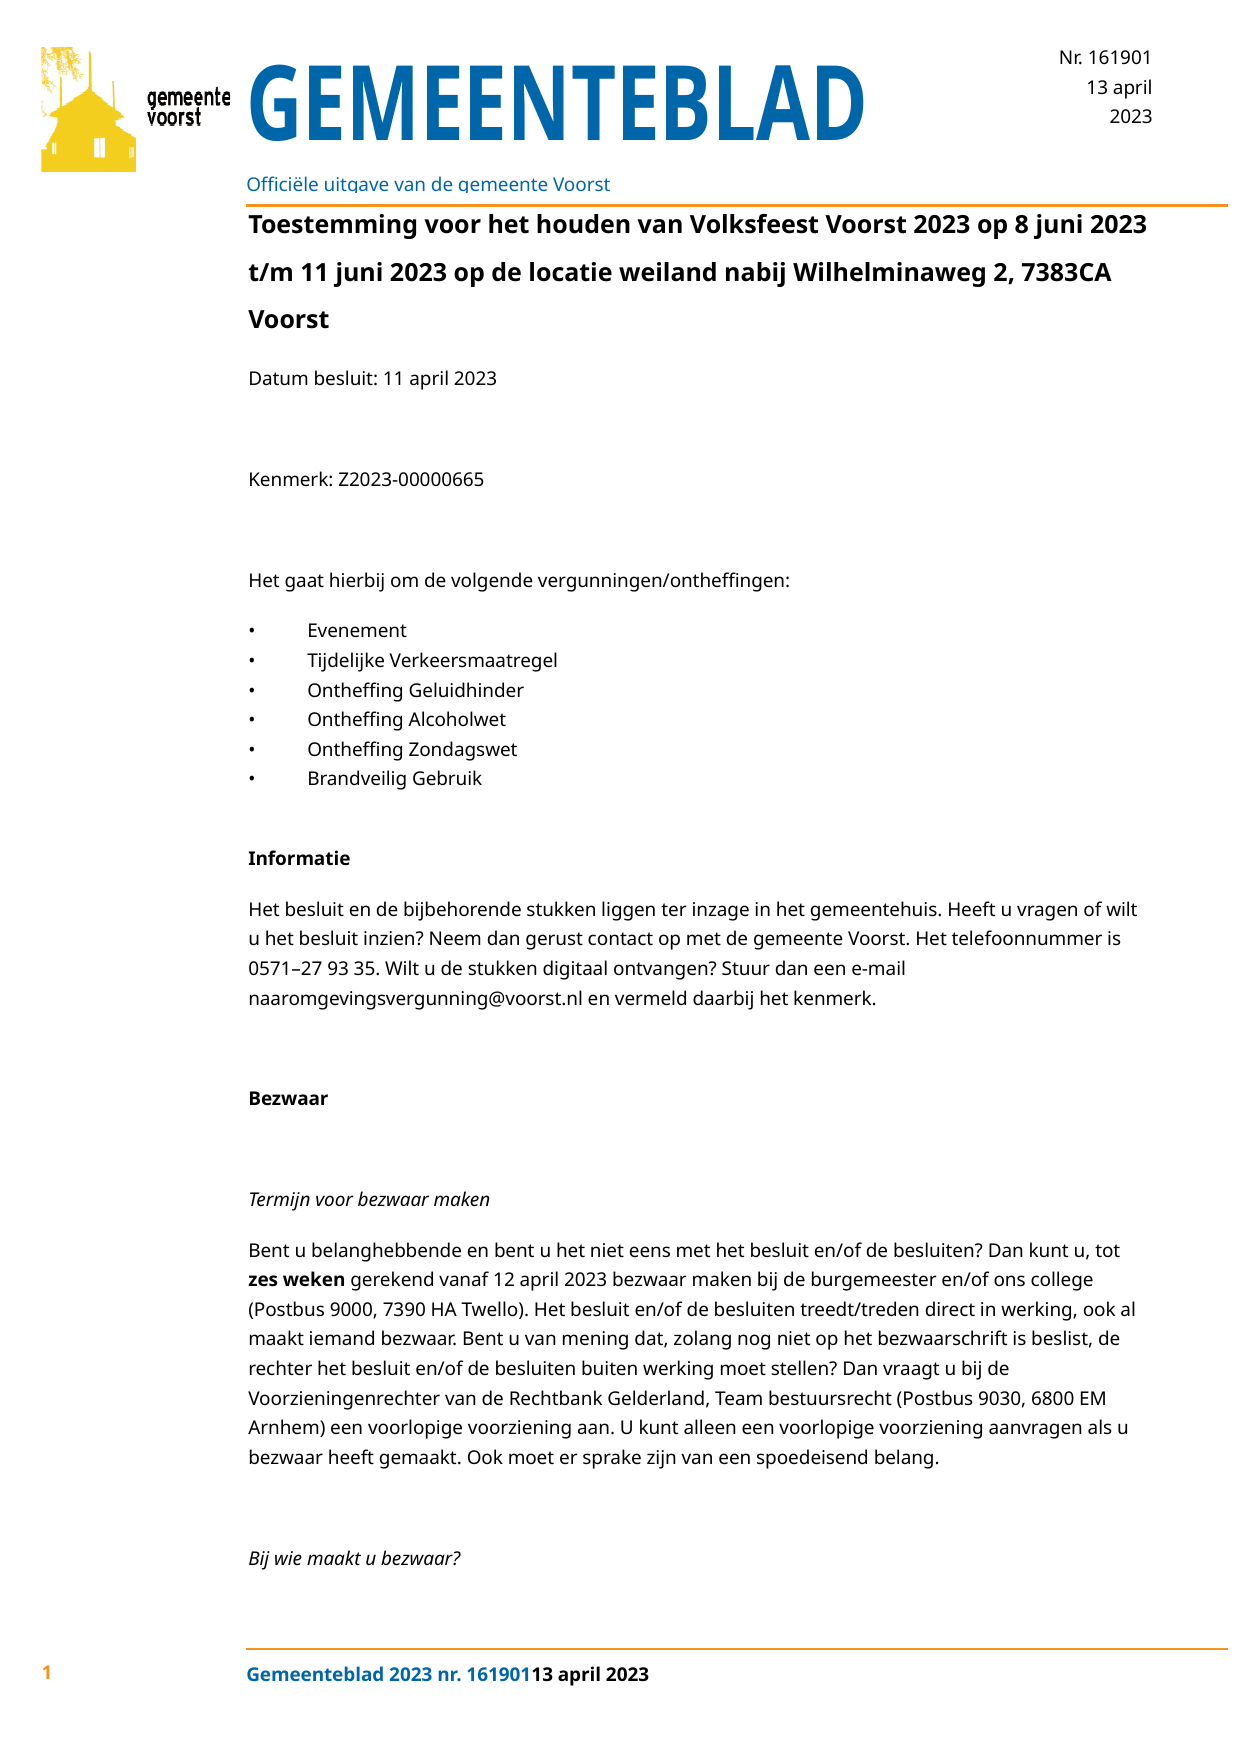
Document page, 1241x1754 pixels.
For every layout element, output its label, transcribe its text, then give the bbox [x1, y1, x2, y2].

text Bent u belanghebbende en bent u het niet eens met het besluit en/of de besluiten? Dan kunt u, tot zes weken gerekend vanaf 12 april 2023 bezwaar maken bij de burgemeester en/of ons college (Postbus 9000, 7390 HA Twello). Het besluit en/of de besluiten treedt/treden direct in werking, ook al maakt iemand bezwaar. Bent u van mening dat, zolang nog niet op het bezwaarschrift is beslist, de rechter het besluit en/of de besluiten buiten werking moet stellen? Dan vraagt u bij de Voorzieningenrechter van de Rechtbank Gelderland, Team bestuursrecht (Postbus 9030, 6800 EM Arnhem) een voorlopige voorziening aan. U kunt alleen een voorlopige voorziening aanvragen als u bezwaar heeft gemaakt. Ook moet er sprake zijn van een spoedeisend belang. [248, 1237, 1152, 1469]
list Ontheffing Alcoholwet [248, 706, 1152, 732]
text Bij wie maakt u bezwaar? [248, 1545, 1152, 1570]
list Ontheffing Zondagswet [248, 736, 1152, 762]
text Het gaat hierbij om de volgende vergunningen/ontheffingen: [248, 567, 1152, 593]
text Kenmerk: Z2023-00000665 [248, 466, 1152, 492]
text Bezwaar [248, 1086, 1152, 1111]
text Toestemming voor het houden van Volksfeest Voorst 2023 op 8 juni 2023 t/m 11 juni 2023 op de locatie weiland nabij Wilhelminaweg 2, 7383CA Voorst [248, 207, 1152, 336]
picture [41, 47, 231, 172]
list Evenement [248, 618, 1152, 643]
list Brandveilig Gebruik [248, 766, 1152, 791]
text Informatie [248, 846, 1152, 871]
text Datum besluit: 11 april 2023 [248, 366, 1152, 391]
text Het besluit en de bijbehorende stukken liggen ter inzage in het gemeentehuis. Heeft u vragen of wilt u het besluit inzien? Neem dan gerust contact op met de gemeente Voorst. Het telefoonnummer is 0571–27 93 35. Wilt u de stukken digitaal ontvangen? Stuur dan een e-mail naaromgevingsvergunning@voorst.nl en vermeld daarbij het kenmerk. [248, 896, 1152, 1010]
list Tijdelijke Verkeersmaatregel [248, 647, 1152, 673]
text Termijn voor bezwaar maken [248, 1186, 1152, 1212]
list Ontheffing Geluidhinder [248, 677, 1152, 702]
